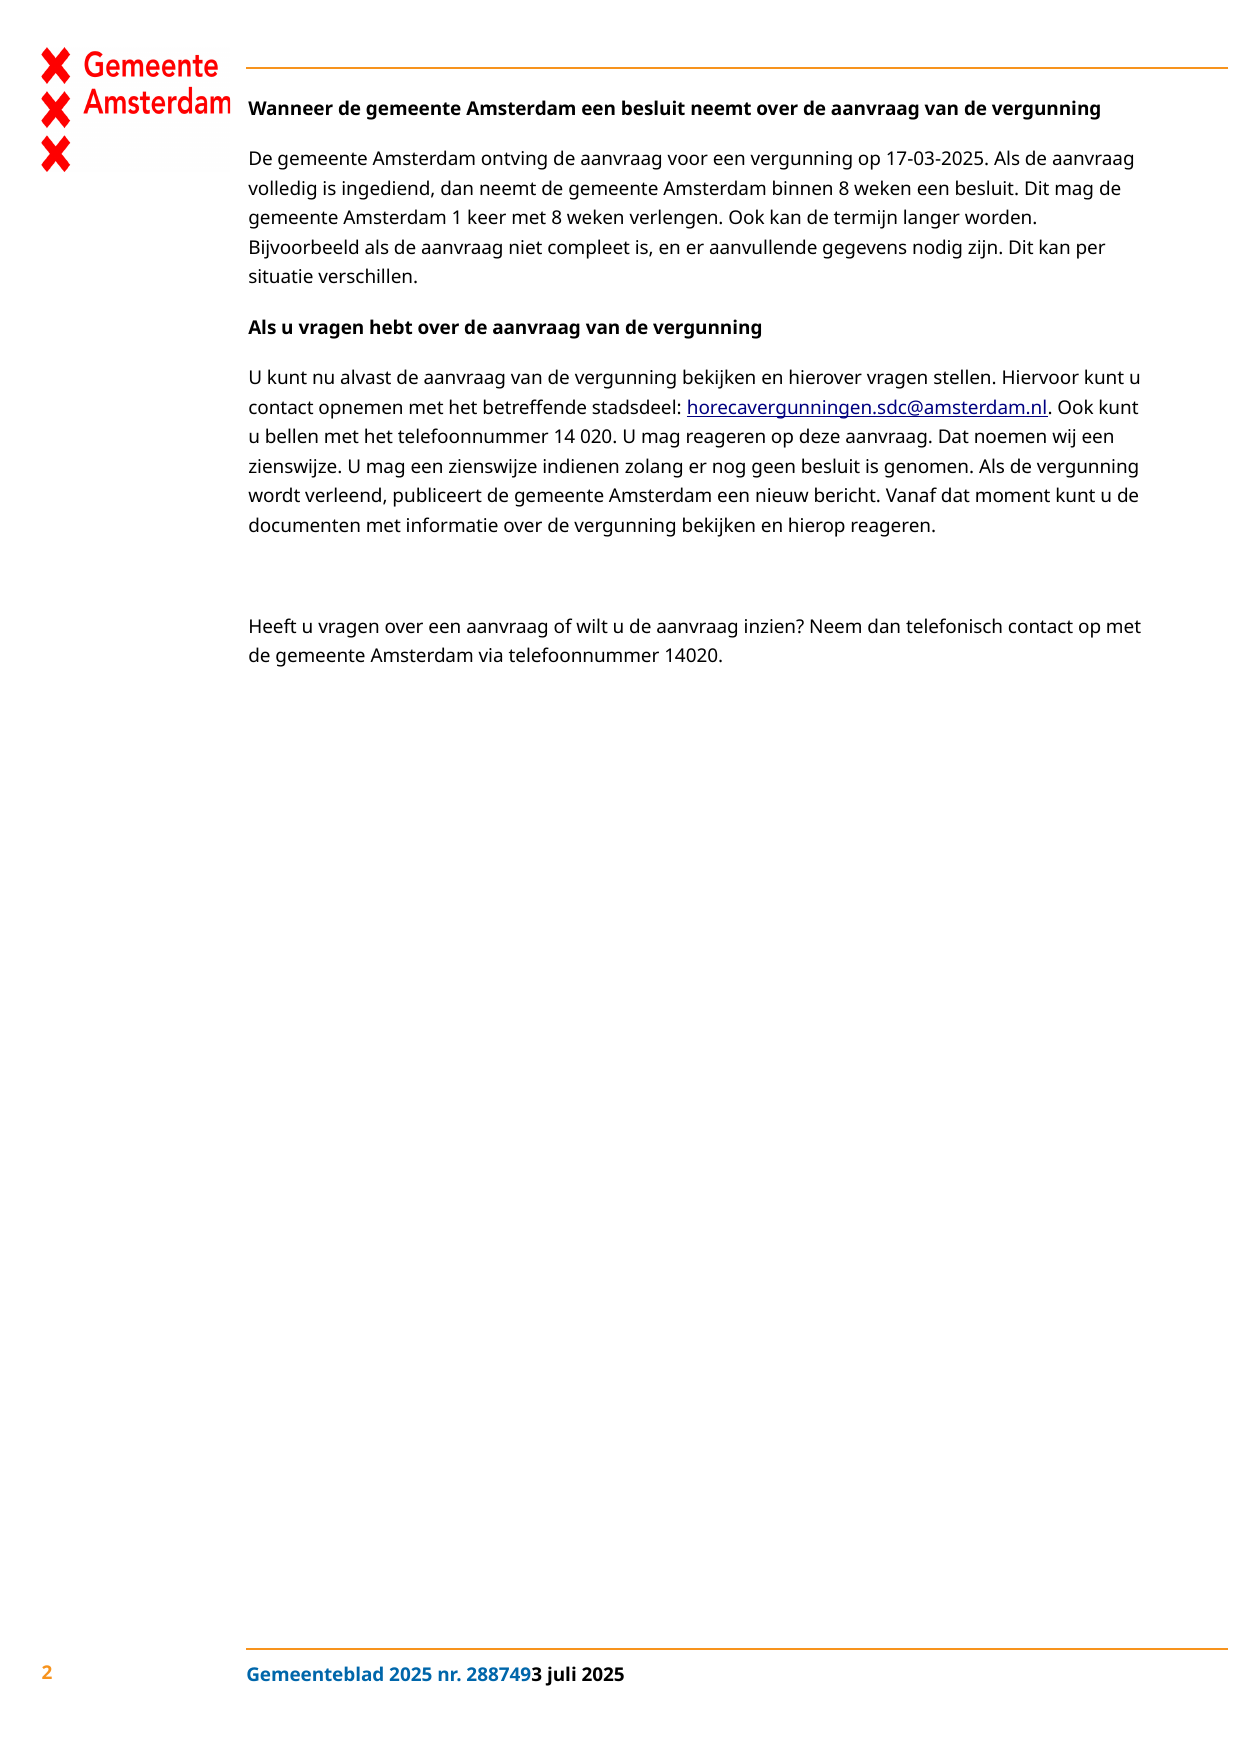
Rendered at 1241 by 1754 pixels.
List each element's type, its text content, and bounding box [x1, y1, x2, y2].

text De gemeente Amsterdam ontving de aanvraag voor een vergunning op 17-03-2025. Als de aanvraag volledig is ingediend, dan neemt de gemeente Amsterdam binnen 8 weken een besluit. Dit mag de gemeente Amsterdam 1 keer met 8 weken verlengen. Ook kan de termijn langer worden. Bijvoorbeeld als de aanvraag niet compleet is, en er aanvullende gegevens nodig zijn. Dit kan per situatie verschillen. [248, 145, 1152, 289]
picture [41, 47, 231, 172]
text Heeft u vragen over een aanvraag of wilt u de aanvraag inzien? Neem dan telefonisch contact op met de gemeente Amsterdam via telefoonnummer 14020. [248, 613, 1152, 668]
text Als u vragen hebt over de aanvraag van de vergunning [248, 314, 1152, 340]
text U kunt nu alvast de aanvraag van de vergunning bekijken en hierover vragen stellen. Hiervoor kunt u contact opnemen met het betreffende stadsdeel: horecavergunningen.sdc@amsterdam.nl. Ook kunt u bellen met het telefoonnummer 14 020. U mag reageren op deze aanvraag. Dat noemen wij een zienswijze. U mag een zienswijze indienen zolang er nog geen besluit is genomen. Als de vergunning wordt verleend, publiceert de gemeente Amsterdam een nieuw bericht. Vanaf dat moment kunt u de documenten met informatie over de vergunning bekijken en hierop reageren. [248, 364, 1152, 538]
text Wanneer de gemeente Amsterdam een besluit neemt over de aanvraag van de vergunning [248, 95, 1152, 121]
